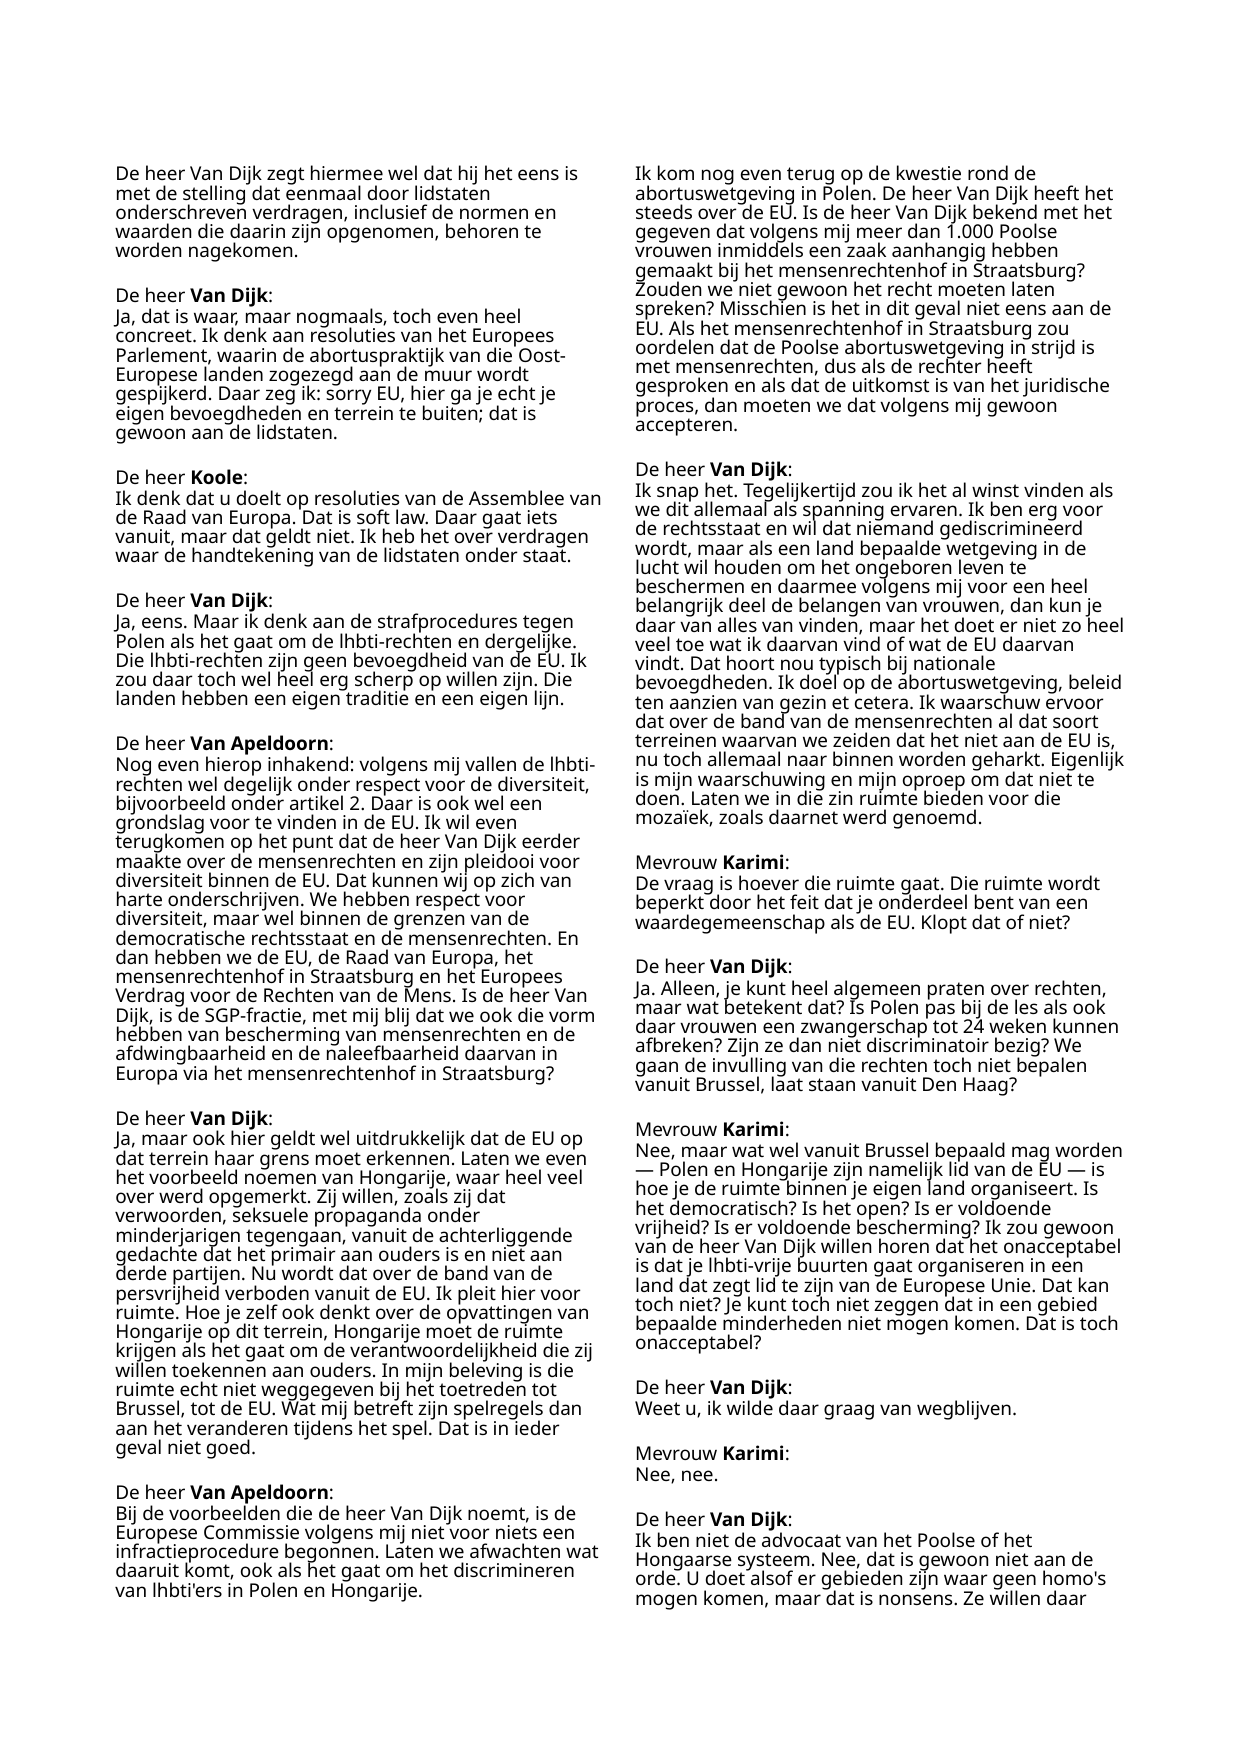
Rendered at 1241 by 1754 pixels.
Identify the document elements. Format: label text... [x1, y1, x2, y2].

text Ja, eens. Maar ik denk aan de strafprocedures tegen Polen als het gaat om de lhbti-rechten en dergelijke. Die lhbti-rechten zijn geen bevoegdheid van de EU. Ik zou daar toch wel heel erg scherp op willen zijn. Die landen hebben een eigen traditie en een eigen lijn. [115, 613, 605, 710]
text De heer Van Apeldoorn: [115, 731, 605, 756]
text De vraag is hoever die ruimte gaat. Die ruimte wordt beperkt door het feit dat je onderdeel bent van een waardegemeenschap als de EU. Klopt dat of niet? [635, 875, 1125, 933]
text Ik snap het. Tegelijkertijd zou ik het al winst vinden als we dit allemaal als spanning ervaren. Ik ben erg voor de rechtsstaat en wil dat niemand gediscrimineerd wordt, maar als een land bepaalde wetgeving in de lucht wil houden om het ongeboren leven te beschermen en daarmee volgens mij voor een heel belangrijk deel de belangen van vrouwen, dan kun je daar van alles van vinden, maar het doet er niet zo heel veel toe wat ik daarvan vind of wat de EU daarvan vindt. Dat hoort nou typisch bij nationale bevoegdheden. Ik doel op de abortuswetgeving, beleid ten aanzien van gezin et cetera. Ik waarschuw ervoor dat over de band van de mensenrechten al dat soort terreinen waarvan we zeiden dat het niet aan de EU is, nu toch allemaal naar binnen worden geharkt. Eigenlijk is mijn waarschuwing en mijn oproep om dat niet te doen. Laten we in die zin ruimte bieden voor die mozaïek, zoals daarnet werd genoemd. [635, 482, 1125, 828]
text De heer Van Apeldoorn: [115, 1479, 605, 1504]
text Mevrouw Karimi: [635, 1440, 1125, 1466]
text Ik denk dat u doelt op resoluties van de Assemblee van de Raad van Europa. Dat is soft law. Daar gaat iets vanuit, maar dat geldt niet. Ik heb het over verdragen waar de handtekening van de lidstaten onder staat. [115, 490, 605, 567]
text De heer Van Dijk: [635, 456, 1125, 482]
text Nog even hierop inhakend: volgens mij vallen de lhbti-rechten wel degelijk onder respect voor de diversiteit, bijvoorbeeld onder artikel 2. Daar is ook wel een grondslag voor te vinden in de EU. Ik wil even terugkomen op het punt dat de heer Van Dijk eerder maakte over de mensenrechten en zijn pleidooi voor diversiteit binnen de EU. Dat kunnen wij op zich van harte onderschrijven. We hebben respect voor diversiteit, maar wel binnen de grenzen van de democratische rechtsstaat en de mensenrechten. En dan hebben we de EU, de Raad van Europa, het mensenrechtenhof in Straatsburg en het Europees Verdrag voor de Rechten van de Mens. Is de heer Van Dijk, is de SGP-fractie, met mij blij dat we ook die vorm hebben van bescherming van mensenrechten en de afdwingbaarheid en de naleefbaarheid daarvan in Europa via het mensenrechtenhof in Straatsburg? [115, 756, 605, 1084]
text Ja, maar ook hier geldt wel uitdrukkelijk dat de EU op dat terrein haar grens moet erkennen. Laten we even het voorbeeld noemen van Hongarije, waar heel veel over werd opgemerkt. Zij willen, zoals zij dat verwoorden, seksuele propaganda onder minderjarigen tegengaan, vanuit de achterliggende gedachte dat het primair aan ouders is en niet aan derde partijen. Nu wordt dat over de band van de persvrijheid verboden vanuit de EU. Ik pleit hier voor ruimte. Hoe je zelf ook denkt over de opvattingen van Hongarije op dit terrein, Hongarije moet de ruimte krijgen als het gaat om de verantwoordelijkheid die zij willen toekennen aan ouders. In mijn beleving is die ruimte echt niet weggegeven bij het toetreden tot Brussel, tot de EU. Wat mij betreft zijn spelregels dan aan het veranderen tijdens het spel. Dat is in ieder geval niet goed. [115, 1130, 605, 1458]
text Mevrouw Karimi: [635, 849, 1125, 875]
text De heer Van Dijk: [635, 1374, 1125, 1400]
text Ik ben niet de advocaat van het Poolse of het Hongaarse systeem. Nee, dat is gewoon niet aan de orde. U doet alsof er gebieden zijn waar geen homo's mogen komen, maar dat is nonsens. Ze willen daar [635, 1532, 1125, 1609]
text Nee, maar wat wel vanuit Brussel bepaald mag worden — Polen en Hongarije zijn namelijk lid van de EU — is hoe je de ruimte binnen je eigen land organiseert. Is het democratisch? Is het open? Is er voldoende vrijheid? Is er voldoende bescherming? Ik zou gewoon van de heer Van Dijk willen horen dat het onacceptabel is dat je lhbti-vrije buurten gaat organiseren in een land dat zegt lid te zijn van de Europese Unie. Dat kan toch niet? Je kunt toch niet zeggen dat in een gebied bepaalde minderheden niet mogen komen. Dat is toch onacceptabel? [635, 1142, 1125, 1354]
text De heer Van Dijk: [635, 954, 1125, 979]
text Nee, nee. [635, 1466, 1125, 1485]
text De heer Van Dijk: [635, 1506, 1125, 1532]
text Mevrouw Karimi: [635, 1116, 1125, 1142]
text De heer Van Dijk zegt hiermee wel dat hij het eens is met de stelling dat eenmaal door lidstaten onderschreven verdragen, inclusief de normen en waarden die daarin zijn opgenomen, behoren te worden nagekomen. [115, 165, 605, 262]
text De heer Koole: [115, 464, 605, 490]
text Ja, dat is waar, maar nogmaals, toch even heel concreet. Ik denk aan resoluties van het Europees Parlement, waarin de abortuspraktijk van die Oost-Europese landen zogezegd aan de muur wordt gespijkerd. Daar zeg ik: sorry EU, hier ga je echt je eigen bevoegdheden en terrein te buiten; dat is gewoon aan de lidstaten. [115, 308, 605, 443]
text Ik kom nog even terug op de kwestie rond de abortuswetgeving in Polen. De heer Van Dijk heeft het steeds over de EU. Is de heer Van Dijk bekend met het gegeven dat volgens mij meer dan 1.000 Poolse vrouwen inmiddels een zaak aanhangig hebben gemaakt bij het mensenrechtenhof in Straatsburg? Zouden we niet gewoon het recht moeten laten spreken? Misschien is het in dit geval niet eens aan de EU. Als het mensenrechtenhof in Straatsburg zou oordelen dat de Poolse abortuswetgeving in strijd is met mensenrechten, dus als de rechter heeft gesproken en als dat de uitkomst is van het juridische proces, dan moeten we dat volgens mij gewoon accepteren. [635, 165, 1125, 435]
text De heer Van Dijk: [115, 282, 605, 308]
text Ja. Alleen, je kunt heel algemeen praten over rechten, maar wat betekent dat? Is Polen pas bij de les als ook daar vrouwen een zwangerschap tot 24 weken kunnen afbreken? Zijn ze dan niet discriminatoir bezig? We gaan de invulling van die rechten toch niet bepalen vanuit Brussel, laat staan vanuit Den Haag? [635, 979, 1125, 1095]
text De heer Van Dijk: [115, 588, 605, 613]
text Bij de voorbeelden die de heer Van Dijk noemt, is de Europese Commissie volgens mij niet voor niets een infractieprocedure begonnen. Laten we afwachten wat daaruit komt, ook als het gaat om het discrimineren van lhbti'ers in Polen en Hongarije. [115, 1504, 605, 1601]
text Weet u, ik wilde daar graag van wegblijven. [635, 1400, 1125, 1419]
text De heer Van Dijk: [115, 1105, 605, 1130]
